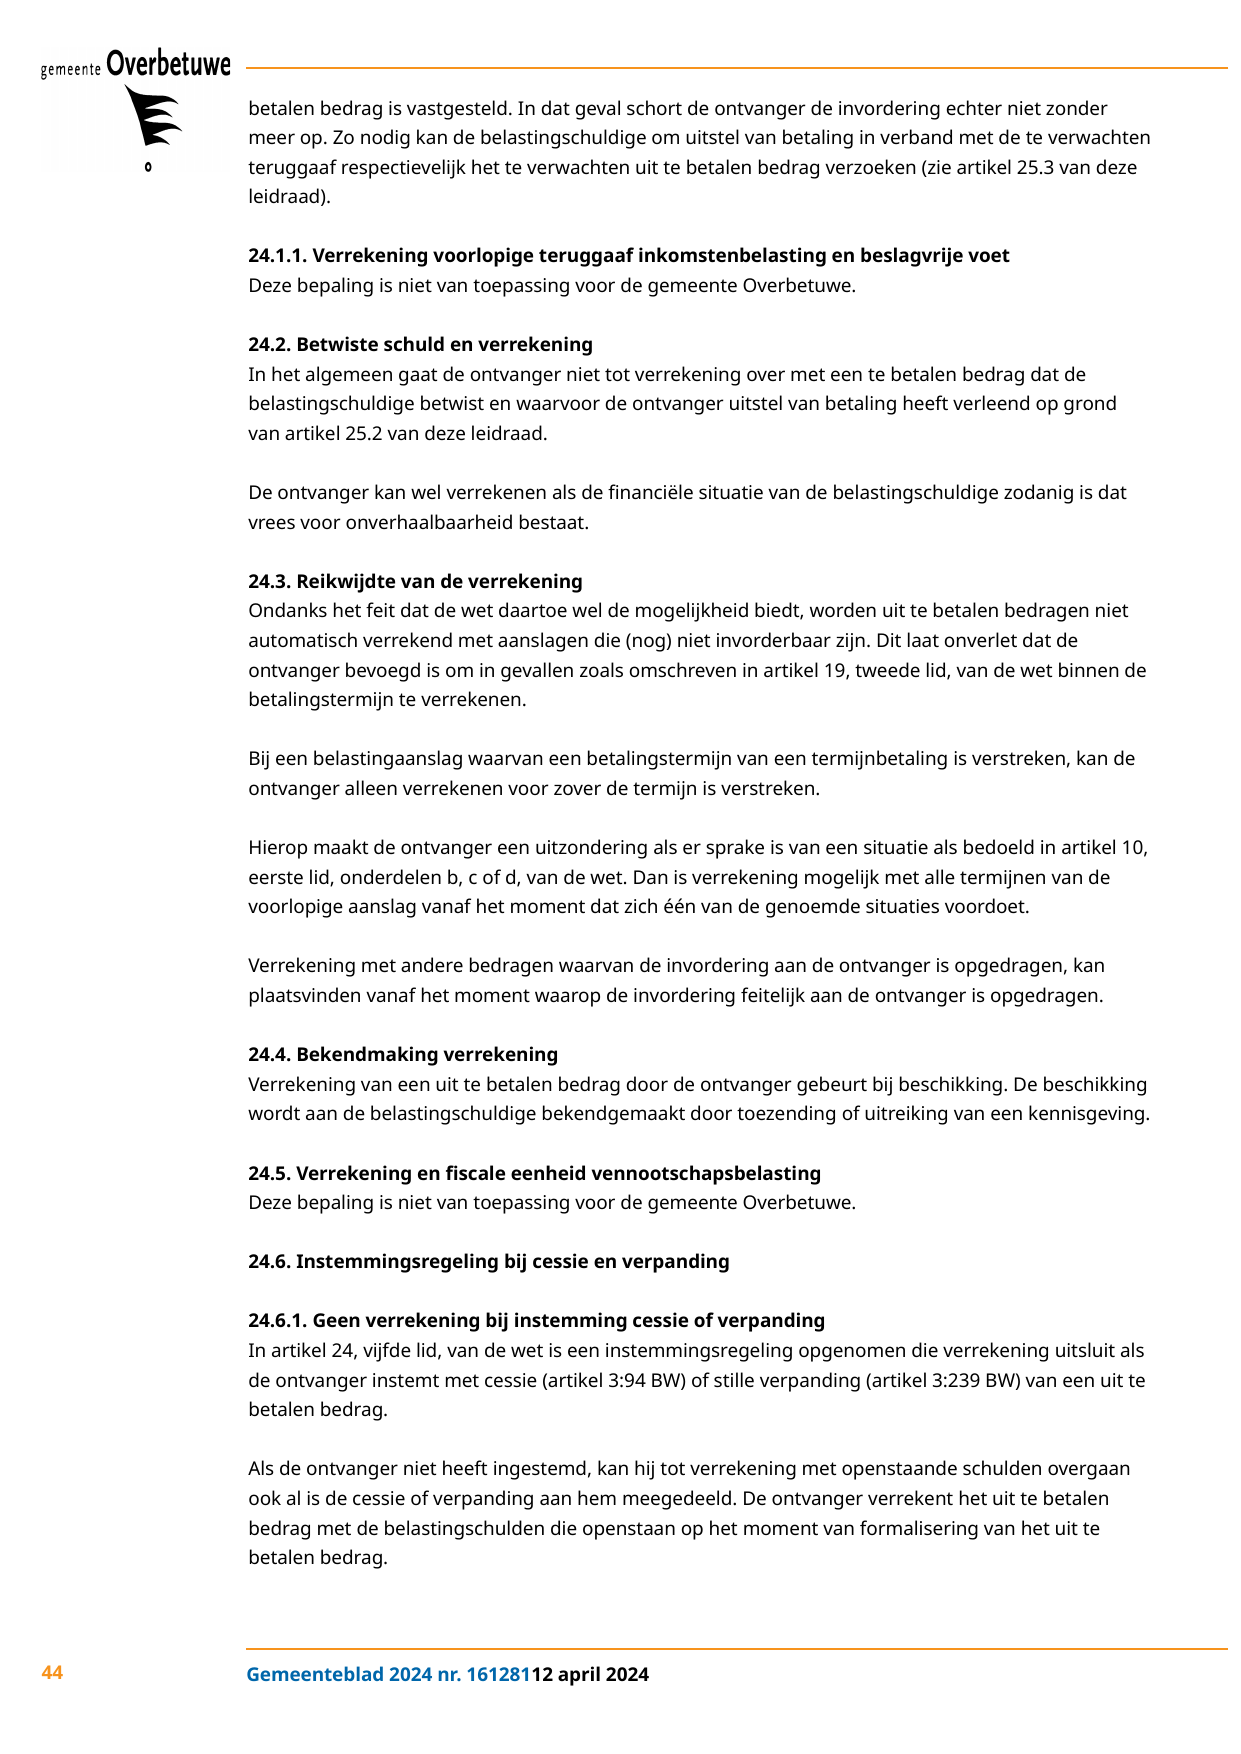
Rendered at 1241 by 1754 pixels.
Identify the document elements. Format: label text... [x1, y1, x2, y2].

text De ontvanger kan wel verrekenen als de financiële situatie van de belastingschuldige zodanig is dat vrees voor onverhaalbaarheid bestaat. [248, 479, 1152, 535]
picture [41, 47, 231, 172]
text Deze bepaling is niet van toepassing voor de gemeente Overbetuwe. [248, 1189, 1152, 1215]
text Hierop maakt de ontvanger een uitzondering als er sprake is van een situatie als bedoeld in artikel 10, eerste lid, onderdelen b, c of d, van de wet. Dan is verrekening mogelijk met alle termijnen van de voorlopige aanslag vanaf het moment dat zich één van de genoemde situaties voordoet. [248, 834, 1152, 919]
text 24.3. Reikwijdte van de verrekening [248, 568, 1152, 594]
text 24.6. Instemmingsregeling bij cessie en verpanding [248, 1248, 1152, 1274]
text Deze bepaling is niet van toepassing voor de gemeente Overbetuwe. [248, 272, 1152, 298]
text 24.4. Bekendmaking verrekening [248, 1041, 1152, 1067]
text In het algemeen gaat de ontvanger niet tot verrekening over met een te betalen bedrag dat de belastingschuldige betwist en waarvoor de ontvanger uitstel van betaling heeft verleend op grond van artikel 25.2 van deze leidraad. [248, 361, 1152, 446]
text Ondanks het feit dat de wet daartoe wel de mogelijkheid biedt, worden uit te betalen bedragen niet automatisch verrekend met aanslagen die (nog) niet invorderbaar zijn. Dit laat onverlet dat de ontvanger bevoegd is om in gevallen zoals omschreven in artikel 19, tweede lid, van de wet binnen de betalingstermijn te verrekenen. [248, 598, 1152, 712]
text 24.2. Betwiste schuld en verrekening [248, 331, 1152, 357]
text 24.6.1. Geen verrekening bij instemming cessie of verpanding [248, 1308, 1152, 1333]
text 24.1.1. Verrekening voorlopige teruggaaf inkomstenbelasting en beslagvrije voet [248, 243, 1152, 268]
text Verrekening van een uit te betalen bedrag door de ontvanger gebeurt bij beschikking. De beschikking wordt aan de belastingschuldige bekendgemaakt door toezending of uitreiking van een kennisgeving. [248, 1071, 1152, 1126]
text betalen bedrag is vastgesteld. In dat geval schort de ontvanger de invordering echter niet zonder meer op. Zo nodig kan de belastingschuldige om uitstel van betaling in verband met de te verwachten teruggaaf respectievelijk het te verwachten uit te betalen bedrag verzoeken (zie artikel 25.3 van deze leidraad). [248, 95, 1152, 209]
text 24.5. Verrekening en fiscale eenheid vennootschapsbelasting [248, 1160, 1152, 1186]
text Als de ontvanger niet heeft ingestemd, kan hij tot verrekening met openstaande schulden overgaan ook al is de cessie of verpanding aan hem meegedeeld. De ontvanger verrekent het uit te betalen bedrag met de belastingschulden die openstaan op het moment van formalisering van het uit te betalen bedrag. [248, 1456, 1152, 1570]
text In artikel 24, vijfde lid, van de wet is een instemmingsregeling opgenomen die verrekening uitsluit als de ontvanger instemt met cessie (artikel 3:94 BW) of stille verpanding (artikel 3:239 BW) van een uit te betalen bedrag. [248, 1337, 1152, 1422]
text Bij een belastingaanslag waarvan een betalingstermijn van een termijnbetaling is verstreken, kan de ontvanger alleen verrekenen voor zover de termijn is verstreken. [248, 746, 1152, 801]
text Verrekening met andere bedragen waarvan de invordering aan de ontvanger is opgedragen, kan plaatsvinden vanaf het moment waarop de invordering feitelijk aan de ontvanger is opgedragen. [248, 953, 1152, 1008]
